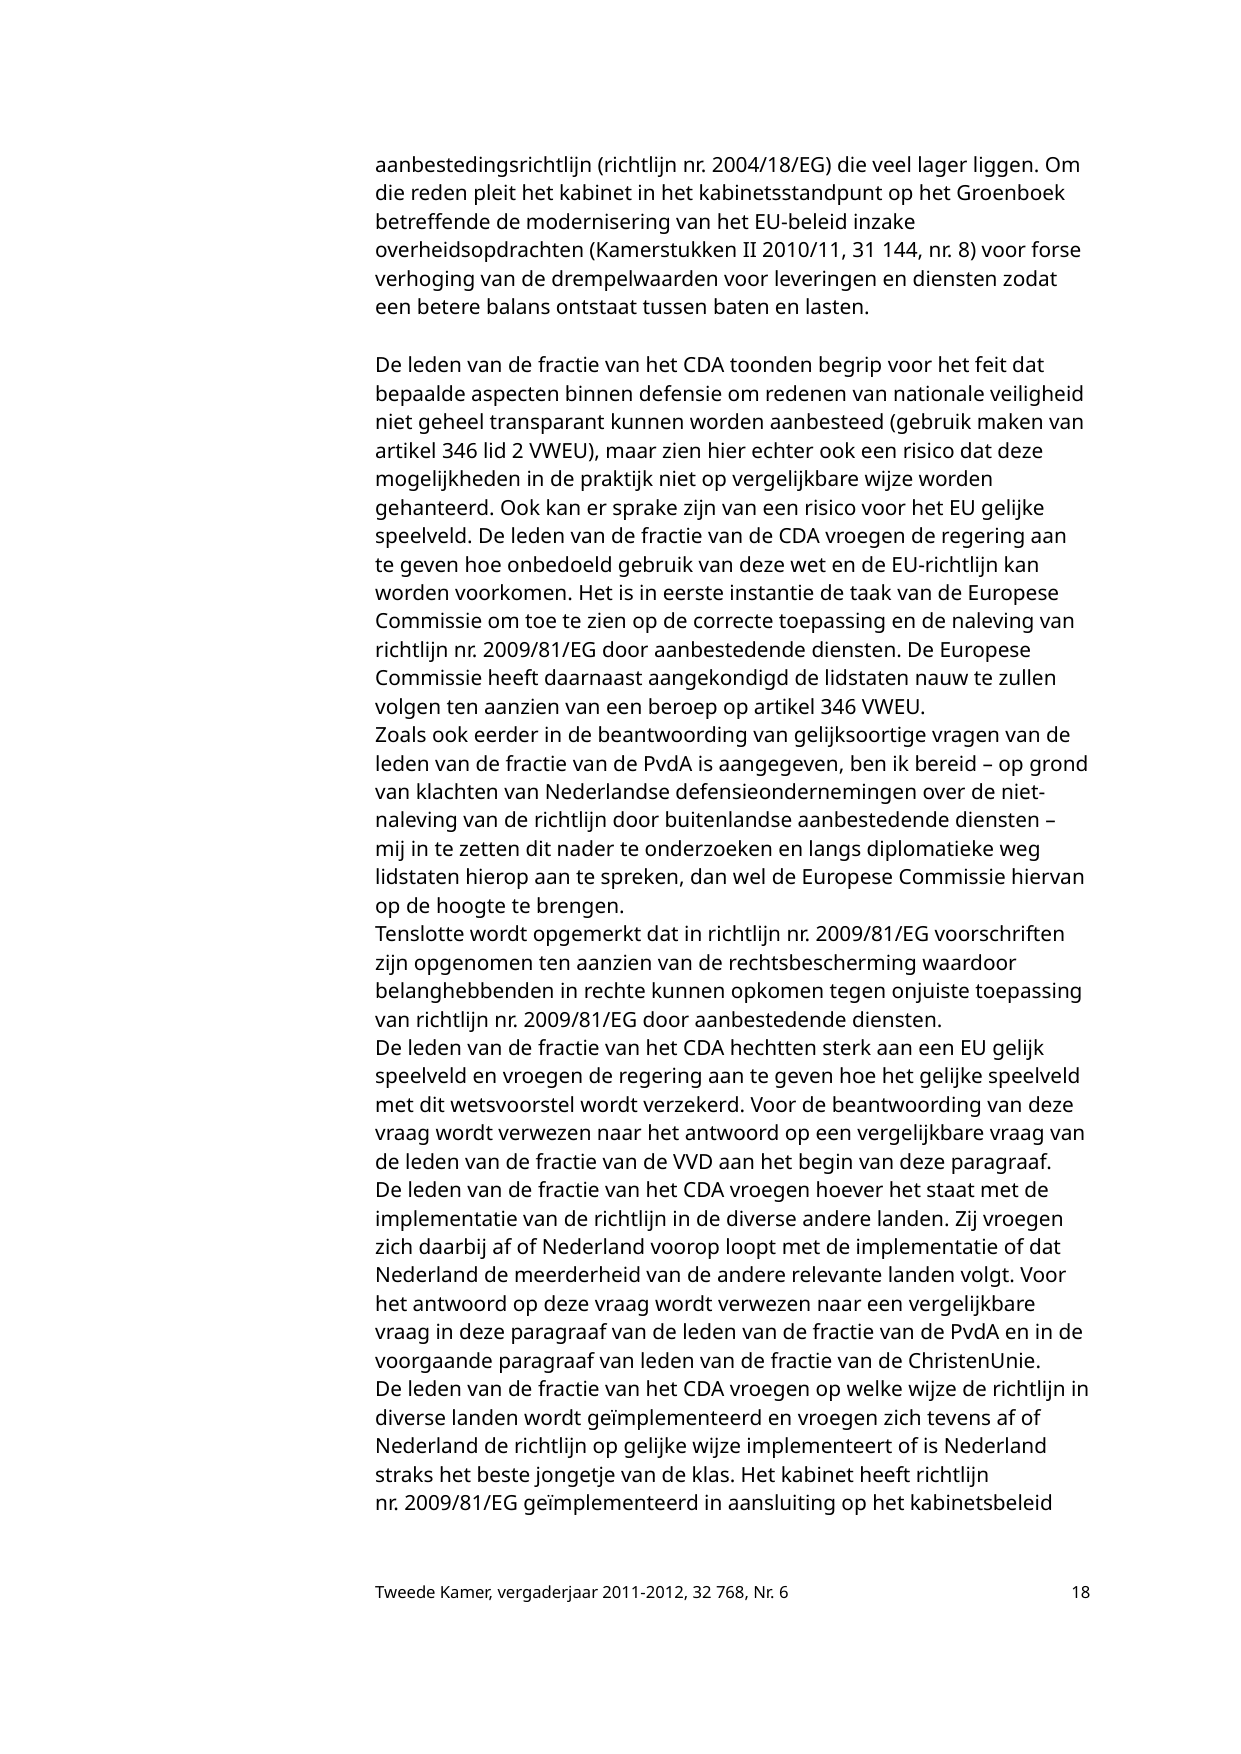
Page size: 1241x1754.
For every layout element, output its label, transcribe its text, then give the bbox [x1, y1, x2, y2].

text De leden van de fractie van het CDA vroegen hoever het staat met de implementatie van de richtlijn in de diverse andere landen. Zij vroegen zich daarbij af of Nederland voorop loopt met de implementatie of dat Nederland de meerderheid van de andere relevante landen volgt. Voor het antwoord op deze vraag wordt verwezen naar een vergelijkbare vraag in deze paragraaf van de leden van de fractie van de PvdA en in de voorgaande paragraaf van leden van de fractie van de ChristenUnie. [375, 1175, 1090, 1374]
text De leden van de fractie van het CDA vroegen op welke wijze de richtlijn in diverse landen wordt geïmplementeerd en vroegen zich tevens af of Nederland de richtlijn op gelijke wijze implementeert of is Nederland straks het beste jongetje van de klas. Het kabinet heeft richtlijn [375, 1374, 1090, 1488]
text De leden van de fractie van het CDA hechtten sterk aan een EU gelijk speelveld en vroegen de regering aan te geven hoe het gelijke speelveld met dit wetsvoorstel wordt verzekerd. Voor de beantwoording van deze vraag wordt verwezen naar het antwoord op een vergelijkbare vraag van de leden van de fractie van de VVD aan het begin van deze paragraaf. [375, 1033, 1090, 1175]
text Tenslotte wordt opgemerkt dat in richtlijn nr. 2009/81/EG voorschriften zijn opgenomen ten aanzien van de rechtsbescherming waardoor belanghebbenden in rechte kunnen opkomen tegen onjuiste toepassing van richtlijn nr. 2009/81/EG door aanbestedende diensten. [375, 919, 1090, 1033]
text nr. 2009/81/EG geïmplementeerd in aansluiting op het kabinetsbeleid [375, 1488, 1090, 1517]
text De leden van de fractie van het CDA toonden begrip voor het feit dat bepaalde aspecten binnen defensie om redenen van nationale veiligheid niet geheel transparant kunnen worden aanbesteed (gebruik maken van artikel 346 lid 2 VWEU), maar zien hier echter ook een risico dat deze mogelijkheden in de praktijk niet op vergelijkbare wijze worden gehanteerd. Ook kan er sprake zijn van een risico voor het EU gelijke speelveld. De leden van de fractie van de CDA vroegen de regering aan te geven hoe onbedoeld gebruik van deze wet en de EU-richtlijn kan worden voorkomen. Het is in eerste instantie de taak van de Europese Commissie om toe te zien op de correcte toepassing en de naleving van richtlijn nr. 2009/81/EG door aanbestedende diensten. De Europese Commissie heeft daarnaast aangekondigd de lidstaten nauw te zullen volgen ten aanzien van een beroep op artikel 346 VWEU. [375, 351, 1090, 720]
text aanbestedingsrichtlijn (richtlijn nr. 2004/18/EG) die veel lager liggen. Om die reden pleit het kabinet in het kabinetsstandpunt op het Groenboek betreffende de modernisering van het EU-beleid inzake overheidsopdrachten (Kamerstukken II 2010/11, 31 144, nr. 8) voor forse verhoging van de drempelwaarden voor leveringen en diensten zodat een betere balans ontstaat tussen baten en lasten. [375, 150, 1090, 321]
text Zoals ook eerder in de beantwoording van gelijksoortige vragen van de leden van de fractie van de PvdA is aangegeven, ben ik bereid – op grond van klachten van Nederlandse defensieondernemingen over de niet-naleving van de richtlijn door buitenlandse aanbestedende diensten – mij in te zetten dit nader te onderzoeken en langs diplomatieke weg lidstaten hierop aan te spreken, dan wel de Europese Commissie hiervan op de hoogte te brengen. [375, 720, 1090, 919]
